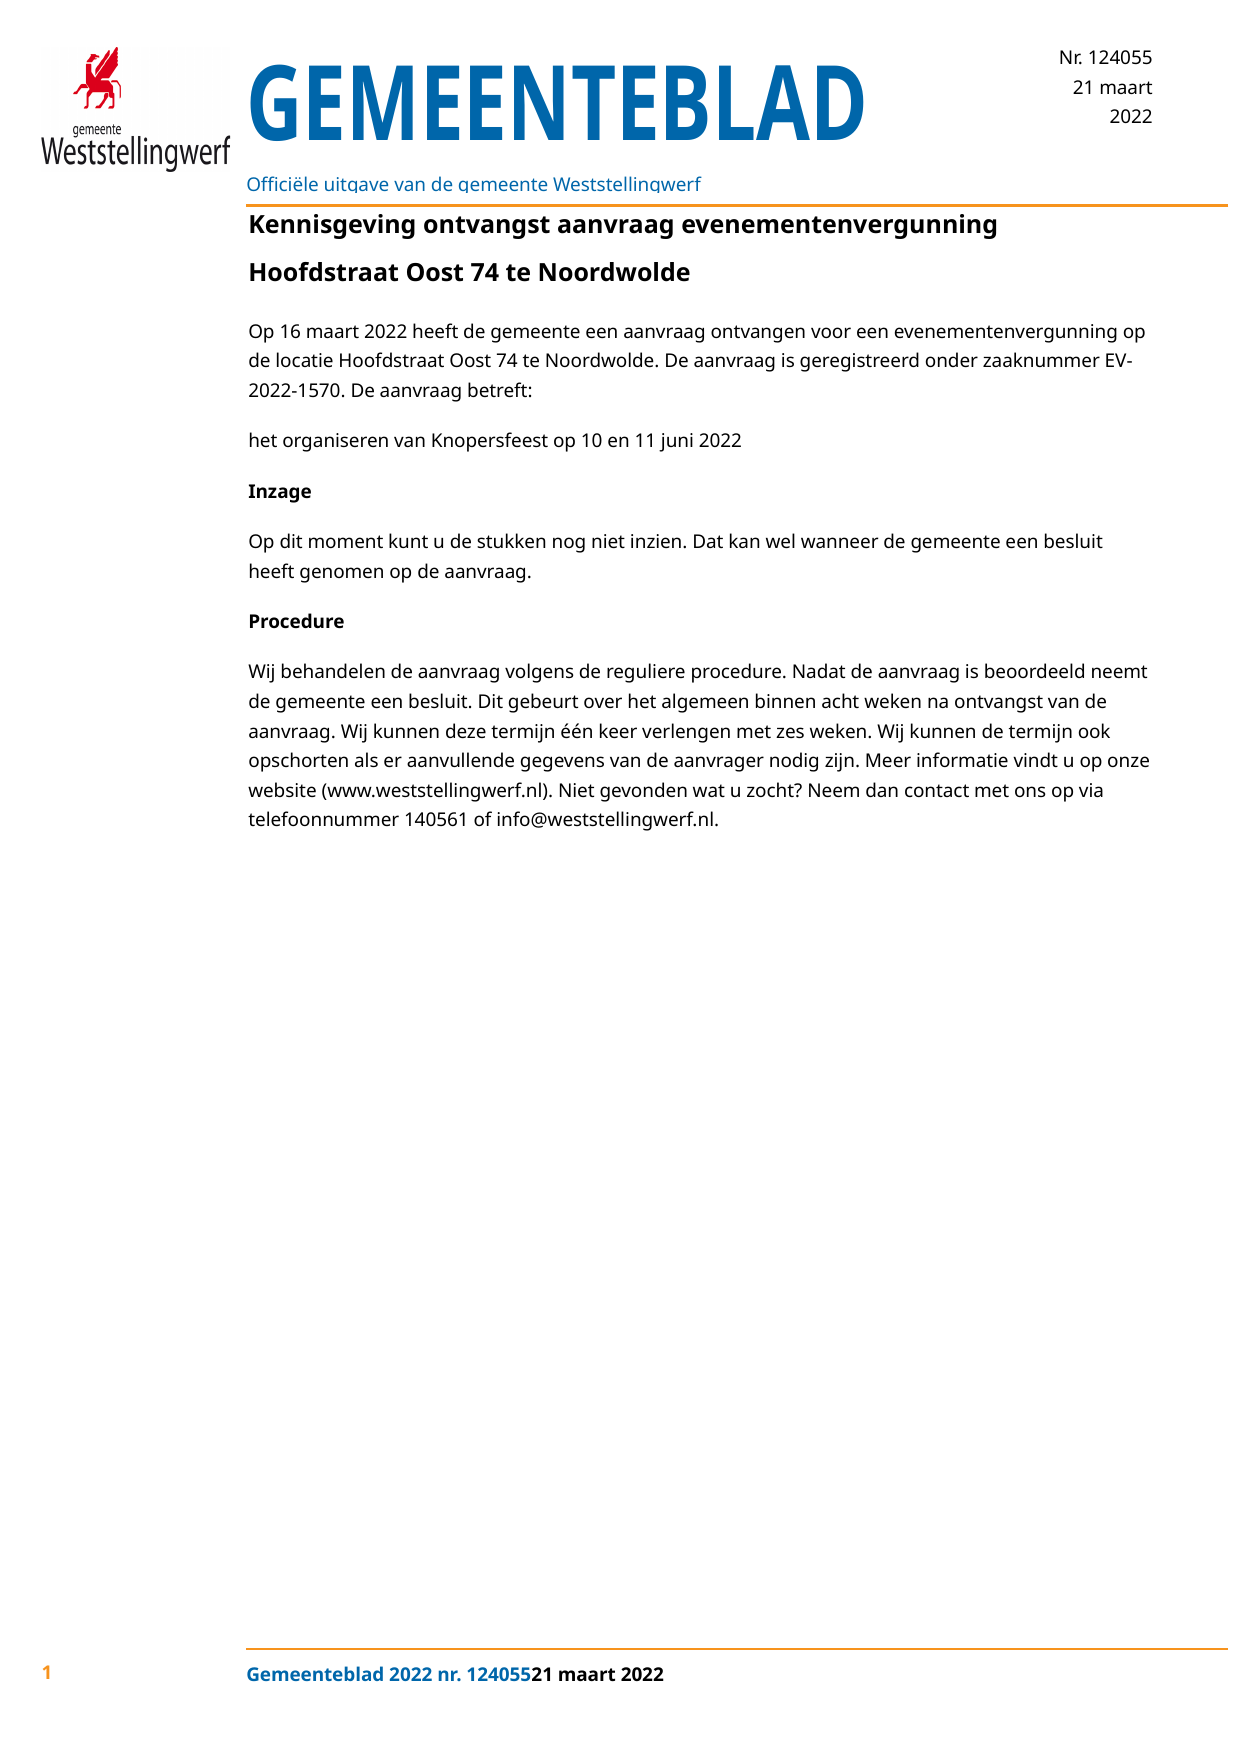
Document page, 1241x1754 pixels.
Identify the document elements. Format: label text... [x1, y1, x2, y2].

text Op 16 maart 2022 heeft de gemeente een aanvraag ontvangen voor een evenementenvergunning op de locatie Hoofdstraat Oost 74 te Noordwolde. De aanvraag is geregistreerd onder zaaknummer EV-2022-1570. De aanvraag betreft: [248, 318, 1152, 403]
text het organiseren van Knopersfeest op 10 en 11 juni 2022 [248, 427, 1152, 453]
text Procedure [248, 608, 1152, 634]
picture [41, 47, 231, 172]
text Inzage [248, 478, 1152, 504]
text Kennisgeving ontvangst aanvraag evenementenvergunning Hoofdstraat Oost 74 te Noordwolde [248, 207, 1152, 288]
text Op dit moment kunt u de stukken nog niet inzien. Dat kan wel wanneer de gemeente een besluit heeft genomen op de aanvraag. [248, 528, 1152, 584]
text Wij behandelen de aanvraag volgens de reguliere procedure. Nadat de aanvraag is beoordeeld neemt de gemeente een besluit. Dit gebeurt over het algemeen binnen acht weken na ontvangst van de aanvraag. Wij kunnen deze termijn één keer verlengen met zes weken. Wij kunnen de termijn ook opschorten als er aanvullende gegevens van de aanvrager nodig zijn. Meer informatie vindt u op onze website (www.weststellingwerf.nl). Niet gevonden wat u zocht? Neem dan contact met ons op via telefoonnummer 140561 of info@weststellingwerf.nl. [248, 659, 1152, 832]
